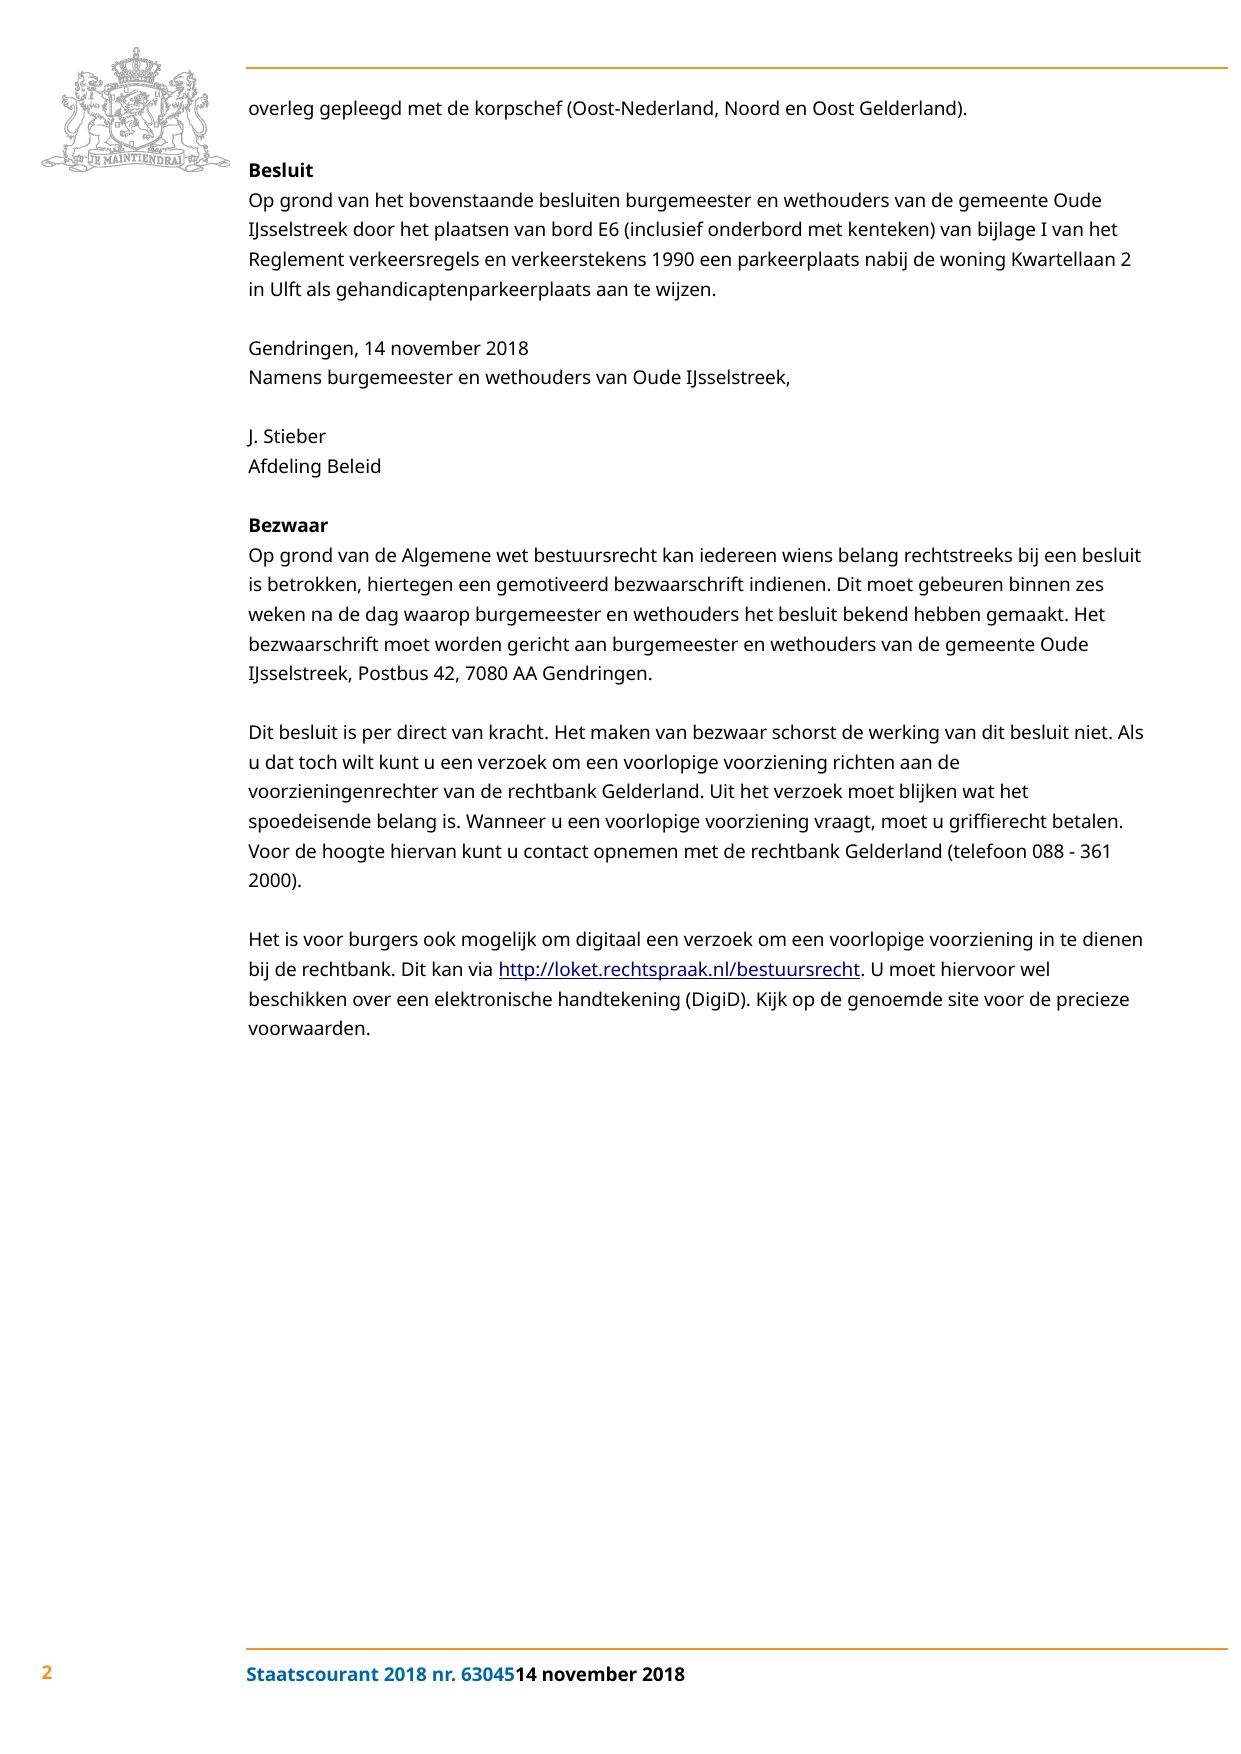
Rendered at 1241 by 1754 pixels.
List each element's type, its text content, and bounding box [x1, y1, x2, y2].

text Dit besluit is per direct van kracht. Het maken van bezwaar schorst de werking van dit besluit niet. Als u dat toch wilt kunt u een verzoek om een voorlopige voorziening richten aan de voorzieningenrechter van de rechtbank Gelderland. Uit het verzoek moet blijken wat het spoedeisende belang is. Wanneer u een voorlopige voorziening vraagt, moet u griffierecht betalen. Voor de hoogte hiervan kunt u contact opnemen met de rechtbank Gelderland (telefoon 088 - 361 2000). [248, 719, 1152, 893]
text Bezwaar [248, 512, 1152, 538]
text Gendringen, 14 november 2018 [248, 335, 1152, 361]
text overleg gepleegd met de korpschef (Oost-Nederland, Noord en Oost Gelderland). [248, 95, 1152, 121]
text Afdeling Beleid [248, 453, 1152, 479]
text Het is voor burgers ook mogelijk om digitaal een verzoek om een voorlopige voorziening in te dienen bij de rechtbank. Dit kan via http://loket.rechtspraak.nl/bestuursrecht. U moet hiervoor wel beschikken over een elektronische handtekening (DigiD). Kijk op de genoemde site voor de precieze voorwaarden. [248, 927, 1152, 1041]
text Op grond van het bovenstaande besluiten burgemeester en wethouders van de gemeente Oude IJsselstreek door het plaatsen van bord E6 (inclusief onderbord met kenteken) van bijlage I van het Reglement verkeersregels en verkeerstekens 1990 een parkeerplaats nabij de woning Kwartellaan 2 in Ulft als gehandicaptenparkeerplaats aan te wijzen. [248, 187, 1152, 302]
text Namens burgemeester en wethouders van Oude IJsselstreek, [248, 364, 1152, 390]
text J. Stieber [248, 424, 1152, 449]
text Op grond van de Algemene wet bestuursrecht kan iedereen wiens belang rechtstreeks bij een besluit is betrokken, hiertegen een gemotiveerd bezwaarschrift indienen. Dit moet gebeuren binnen zes weken na de dag waarop burgemeester en wethouders het besluit bekend hebben gemaakt. Het bezwaarschrift moet worden gericht aan burgemeester en wethouders van de gemeente Oude IJsselstreek, Postbus 42, 7080 AA Gendringen. [248, 542, 1152, 686]
text Besluit [248, 157, 1152, 183]
picture [41, 47, 231, 172]
